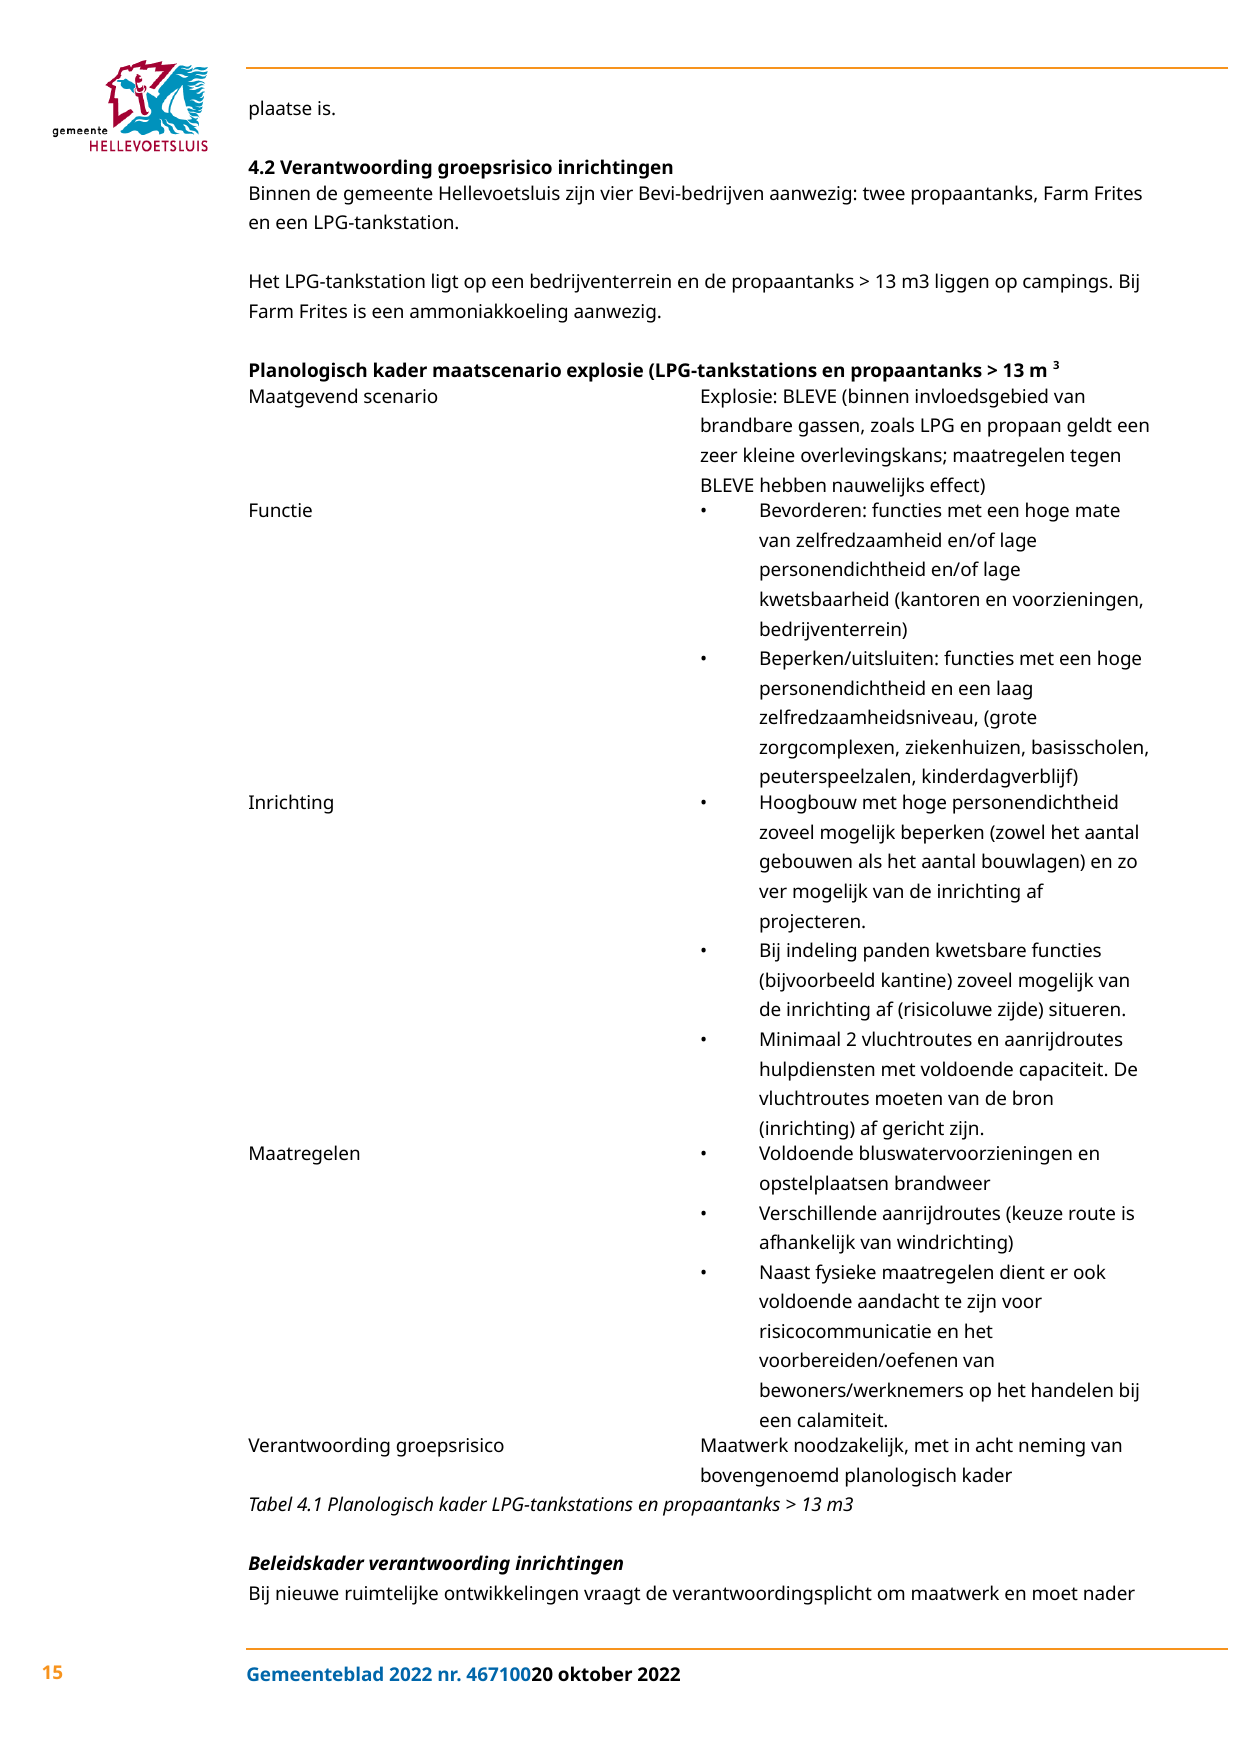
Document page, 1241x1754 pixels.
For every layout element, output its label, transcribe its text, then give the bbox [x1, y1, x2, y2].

text plaatse is. [248, 95, 1152, 121]
table_cell Voldoende bluswatervoorzieningen en opstelplaatsen brandweer Verschillende aanrijdroutes (keuze route is afhankelijk van windrichting) Naast fysieke maatregelen dient er ook voldoende aandacht te zijn voor risicocommunicatie en het voorbereiden/oefenen van bewoners/werknemers op het handelen bij een calamiteit. [700, 1141, 1152, 1433]
table_cell Maatwerk noodzakelijk, met in acht neming van bovengenoemd planologisch kader [700, 1433, 1152, 1488]
table_cell Maatgevend scenario [248, 383, 700, 497]
picture [41, 47, 231, 172]
table_cell Bevorderen: functies met een hoge mate van zelfredzaamheid en/of lage personendichtheid en/of lage kwetsbaarheid (kantoren en voorzieningen, bedrijventerrein) Beperken/uitsluiten: functies met een hoge personendichtheid en een laag zelfredzaamheidsniveau, (grote zorgcomplexen, ziekenhuizen, basisscholen, peuterspeelzalen, kinderdagverblijf) [700, 498, 1152, 789]
table_cell Functie [248, 498, 700, 789]
table_cell Inrichting [248, 790, 700, 1141]
table_cell Explosie: BLEVE (binnen invloedsgebied van brandbare gassen, zoals LPG en propaan geldt een zeer kleine overlevingskans; maatregelen tegen BLEVE hebben nauwelijks effect) [700, 383, 1152, 497]
text Binnen de gemeente Hellevoetsluis zijn vier Bevi-bedrijven aanwezig: twee propaantanks, Farm Frites en een LPG-tankstation. [248, 180, 1152, 235]
text 4.2 Verantwoording groepsrisico inrichtingen [248, 154, 1152, 180]
table_cell Verantwoording groepsrisico [248, 1433, 700, 1488]
table_cell Hoogbouw met hoge personendichtheid zoveel mogelijk beperken (zowel het aantal gebouwen als het aantal bouwlagen) en zo ver mogelijk van de inrichting af projecteren. Bij indeling panden kwetsbare functies (bijvoorbeeld kantine) zoveel mogelijk van de inrichting af (risicoluwe zijde) situeren. Minimaal 2 vluchtroutes en aanrijdroutes hulpdiensten met voldoende capaciteit. De vluchtroutes moeten van de bron (inrichting) af gericht zijn. [700, 790, 1152, 1141]
table_header Beleidskader verantwoording inrichtingen Bij nieuwe ruimtelijke ontwikkelingen vraagt de verantwoordingsplicht om maatwerk en moet nader [248, 1550, 1152, 1606]
text Het LPG-tankstation ligt op een bedrijventerrein en de propaantanks > 13 m3 liggen op campings. Bij Farm Frites is een ammoniakkoeling aanwezig. [248, 268, 1152, 324]
table_cell Maatregelen [248, 1141, 700, 1433]
table_header Planologisch kader maatscenario explosie (LPG-tankstations en propaantanks > 13 m 3 [248, 357, 1152, 383]
text Tabel 4.1 Planologisch kader LPG-tankstations en propaantanks > 13 m3 [248, 1491, 1152, 1517]
